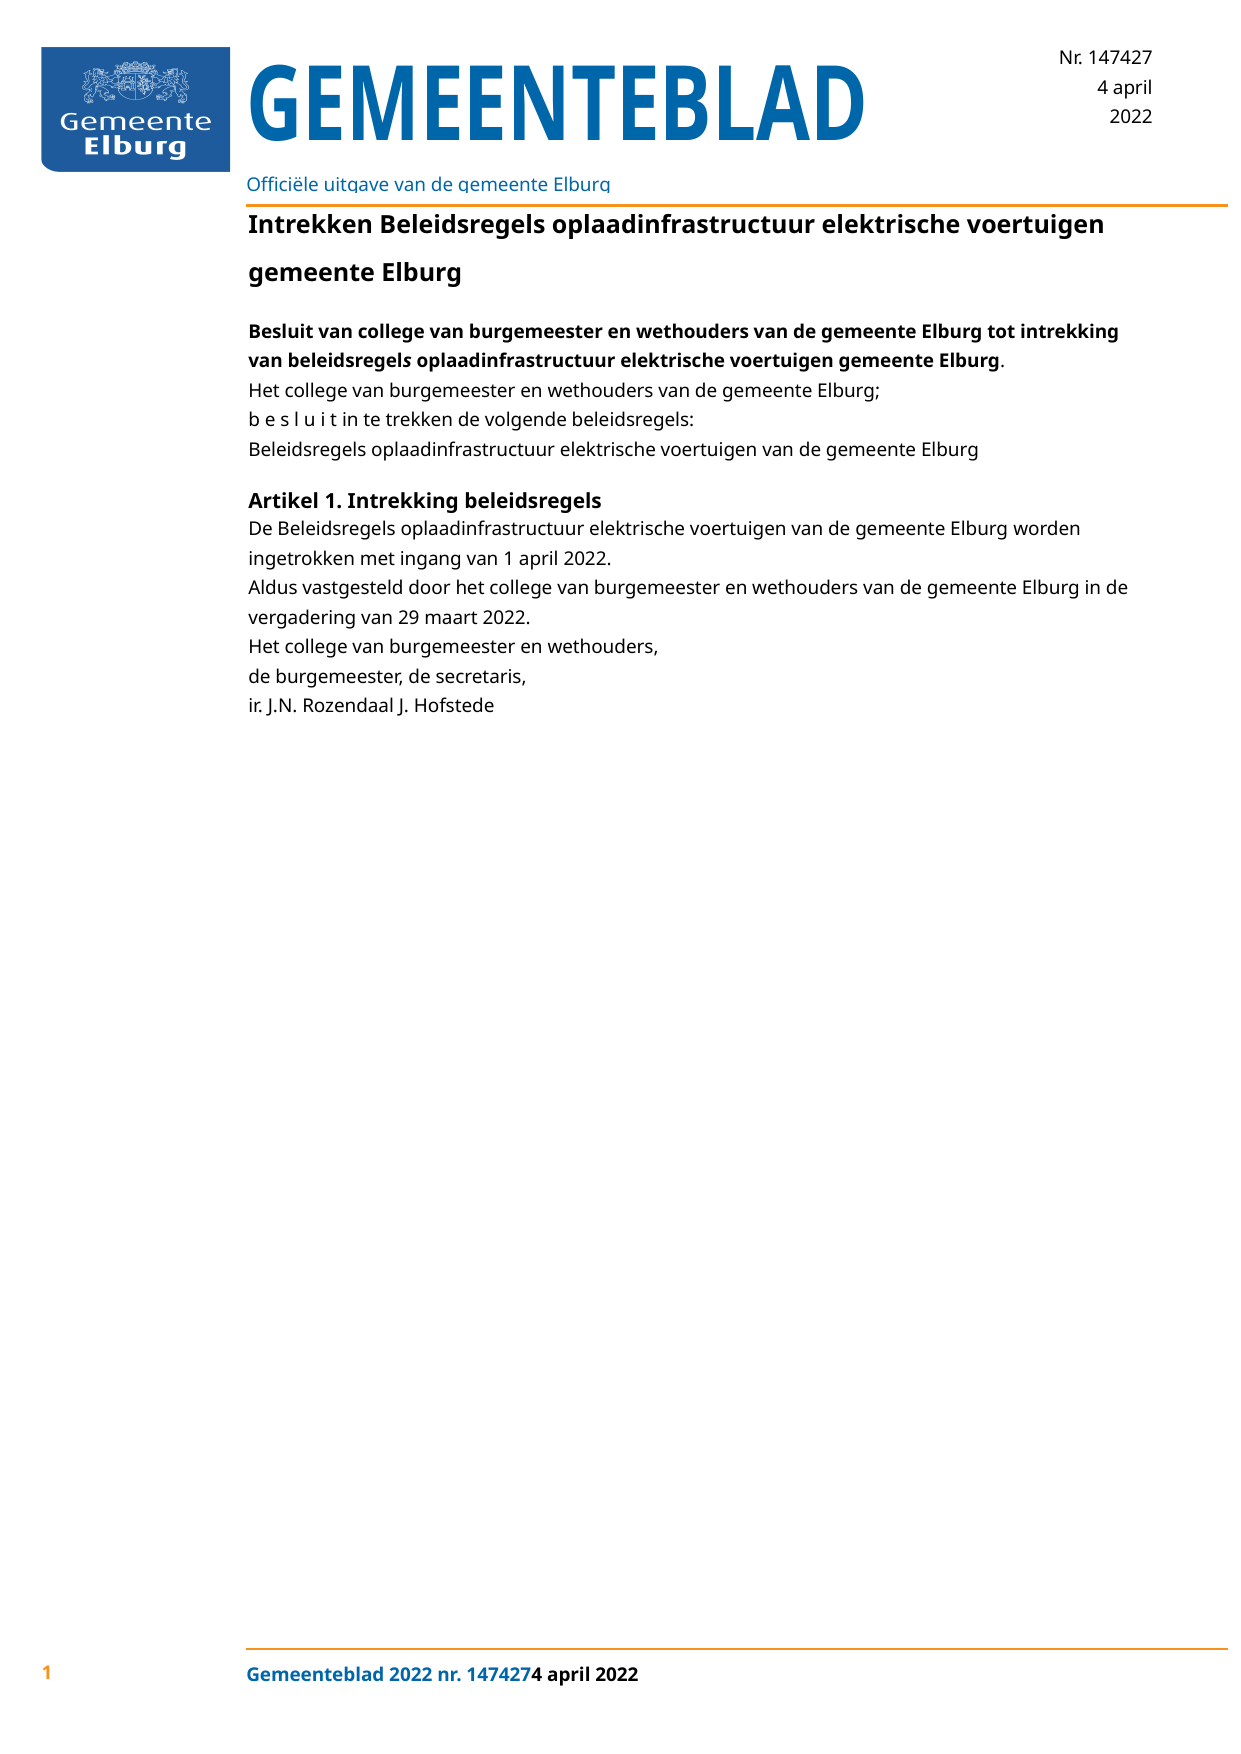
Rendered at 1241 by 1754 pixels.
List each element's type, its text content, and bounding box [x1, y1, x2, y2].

text Besluit van college van burgemeester en wethouders van de gemeente Elburg tot intrekking van beleidsregels oplaadinfrastructuur elektrische voertuigen gemeente Elburg. [248, 318, 1152, 373]
text de burgemeester, de secretaris, [248, 663, 1152, 689]
text Beleidsregels oplaadinfrastructuur elektrische voertuigen van de gemeente Elburg [248, 436, 1152, 462]
text De Beleidsregels oplaadinfrastructuur elektrische voertuigen van de gemeente Elburg worden ingetrokken met ingang van 1 april 2022. [248, 515, 1152, 570]
text Aldus vastgesteld door het college van burgemeester en wethouders van de gemeente Elburg in de vergadering van 29 maart 2022. [248, 574, 1152, 629]
text Het college van burgemeester en wethouders, [248, 633, 1152, 659]
text Intrekken Beleidsregels oplaadinfrastructuur elektrische voertuigen gemeente Elburg [248, 207, 1152, 288]
text Het college van burgemeester en wethouders van de gemeente Elburg; [248, 377, 1152, 403]
text ir. J.N. Rozendaal J. Hofstede [248, 693, 1152, 718]
text b e s l u i t in te trekken de volgende beleidsregels: [248, 407, 1152, 432]
text Artikel 1. Intrekking beleidsregels [248, 487, 1152, 515]
picture [41, 47, 231, 172]
